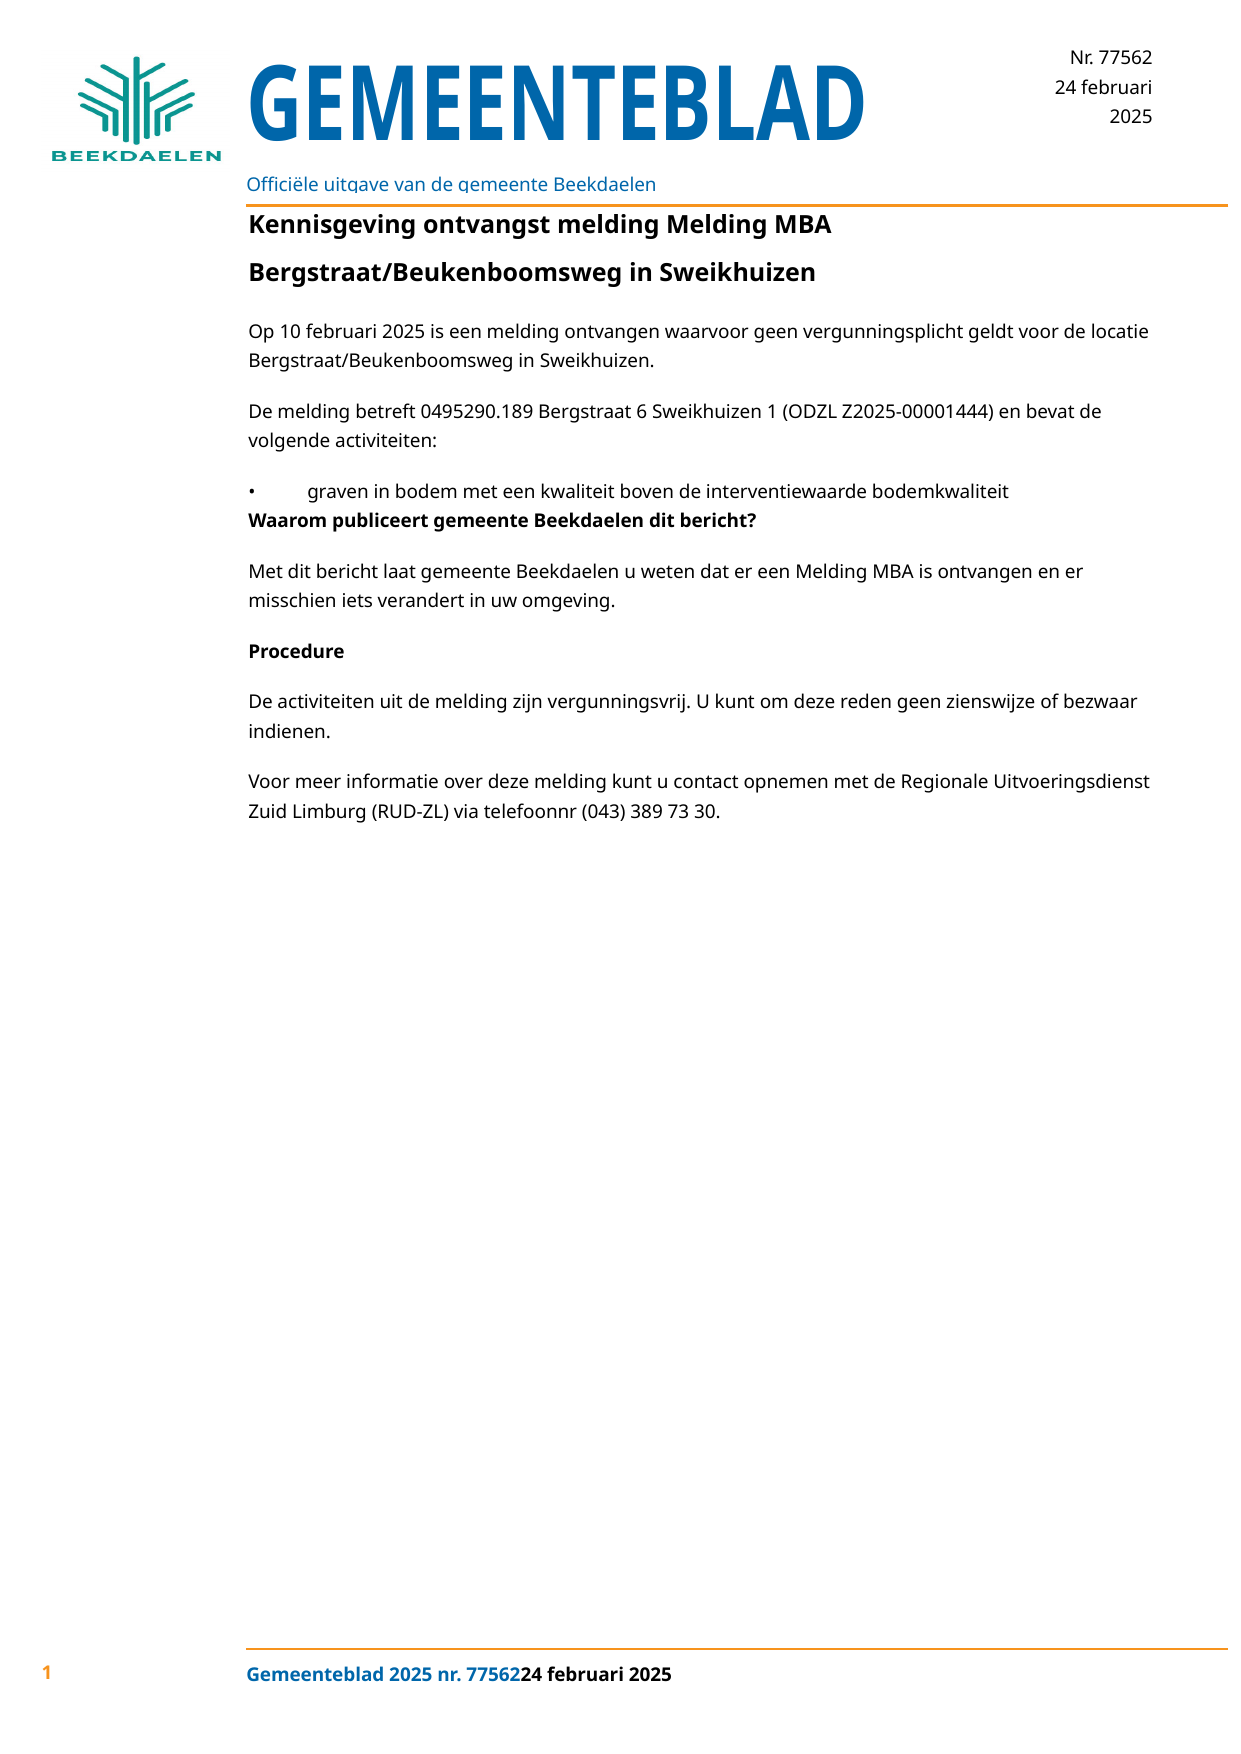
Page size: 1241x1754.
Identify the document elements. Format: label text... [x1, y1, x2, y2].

text Kennisgeving ontvangst melding Melding MBA Bergstraat/Beukenboomsweg in Sweikhuizen [248, 207, 1152, 288]
text De activiteiten uit de melding zijn vergunningsvrij. U kunt om deze reden geen zienswijze of bezwaar indienen. [248, 688, 1152, 744]
list graven in bodem met een kwaliteit boven de interventiewaarde bodemkwaliteit [248, 478, 1152, 504]
text Op 10 februari 2025 is een melding ontvangen waarvoor geen vergunningsplicht geldt voor de locatie Bergstraat/Beukenboomsweg in Sweikhuizen. [248, 318, 1152, 373]
text Voor meer informatie over deze melding kunt u contact opnemen met de Regionale Uitvoeringsdienst Zuid Limburg (RUD-ZL) via telefoonnr (043) 389 73 30. [248, 768, 1152, 824]
text Waarom publiceert gemeente Beekdaelen dit bericht? [248, 507, 1152, 533]
text Procedure [248, 638, 1152, 664]
text De melding betreft 0495290.189 Bergstraat 6 Sweikhuizen 1 (ODZL Z2025-00001444) en bevat de volgende activiteiten: [248, 398, 1152, 453]
picture [41, 47, 231, 172]
text Met dit bericht laat gemeente Beekdaelen u weten dat er een Melding MBA is ontvangen en er misschien iets verandert in uw omgeving. [248, 558, 1152, 613]
